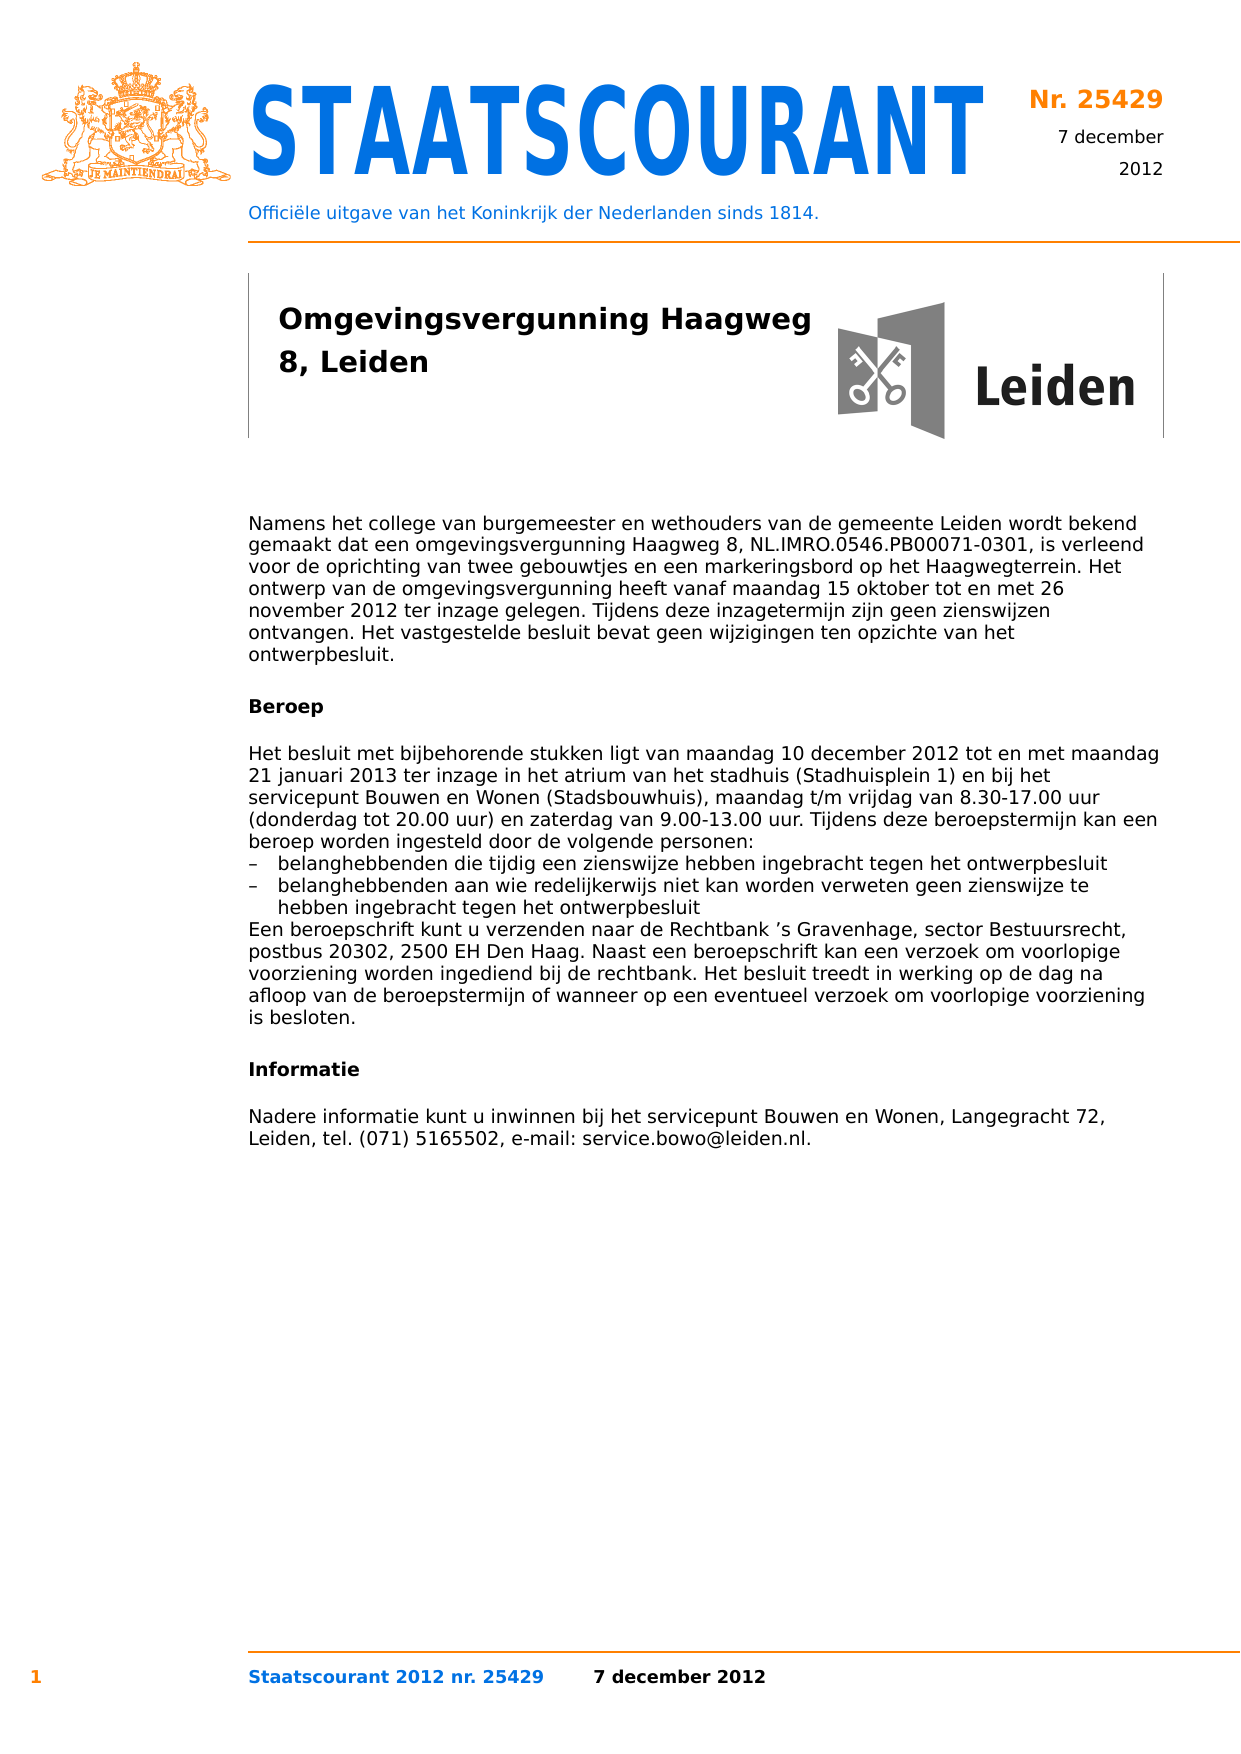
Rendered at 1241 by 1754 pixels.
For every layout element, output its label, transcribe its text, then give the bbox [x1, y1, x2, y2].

picture [838, 302, 1134, 439]
table_cell Officiële uitgave van het Koninkrijk der Nederlanden sinds 1814. [248, 203, 1240, 241]
subtitle Beroep [248, 696, 1163, 718]
text Het besluit met bijbehorende stukken ligt van maandag 10 december 2012 tot en met maandag 21 januari 2013 ter inzage in het atrium van het stadhuis (Stadhuisplein 1) en bij het servicepunt Bouwen en Wonen (Stadsbouwhuis), maandag t/m vrijdag van 8.30-17.00 uur (donderdag tot 20.00 uur) en zaterdag van 9.00-13.00 uur. Tijdens deze beroepstermijn kan een beroep worden ingesteld door de volgende personen: [248, 743, 1163, 853]
table_cell 7 december [998, 121, 1240, 153]
picture [41, 62, 231, 186]
subtitle Informatie [248, 1059, 1163, 1081]
text Een beroepschrift kunt u verzenden naar de Rechtbank ’s Gravenhage, sector Bestuursrecht, postbus 20302, 2500 EH Den Haag. Naast een beroepschrift kan een verzoek om voorlopige voorziening worden ingediend bij de rechtbank. Het besluit treedt in werking op de dag na afloop van de beroepstermijn of wanneer op een eventueel verzoek om voorlopige voorziening is besloten. [248, 919, 1163, 1029]
table_cell 2012 [998, 153, 1240, 203]
table_header Nr. 25429 [998, 62, 1240, 121]
text – belanghebbenden aan wie redelijkerwijs niet kan worden verweten geen zienswijze te hebben ingebracht tegen het ontwerpbesluit [248, 875, 1163, 919]
text Namens het college van burgemeester en wethouders van de gemeente Leiden wordt bekend gemaakt dat een omgevingsvergunning Haagweg 8, NL.IMRO.0546.PB00071-0301, is verleend voor de oprichting van twee gebouwtjes en een markeringsbord op het Haagwegterrein. Het ontwerp van de omgevingsvergunning heeft vanaf maandag 15 oktober tot en met 26 november 2012 ter inzage gelegen. Tijdens deze inzagetermijn zijn geen zienswijzen ontvangen. Het vastgestelde besluit bevat geen wijzigingen ten opzichte van het ontwerpbesluit. [248, 512, 1163, 666]
text Nadere informatie kunt u inwinnen bij het servicepunt Bouwen en Wonen, Langegracht 72, Leiden, tel. (071) 5165502, e-mail: service.bowo@leiden.nl. [248, 1106, 1163, 1150]
subtitle Omgevingsvergunning Haagweg 8, Leiden [249, 273, 1163, 438]
text – belanghebbenden die tijdig een zienswijze hebben ingebracht tegen het ontwerpbesluit [248, 853, 1163, 875]
table_header STAATSCOURANT [248, 62, 998, 203]
table_header [25, 62, 248, 241]
